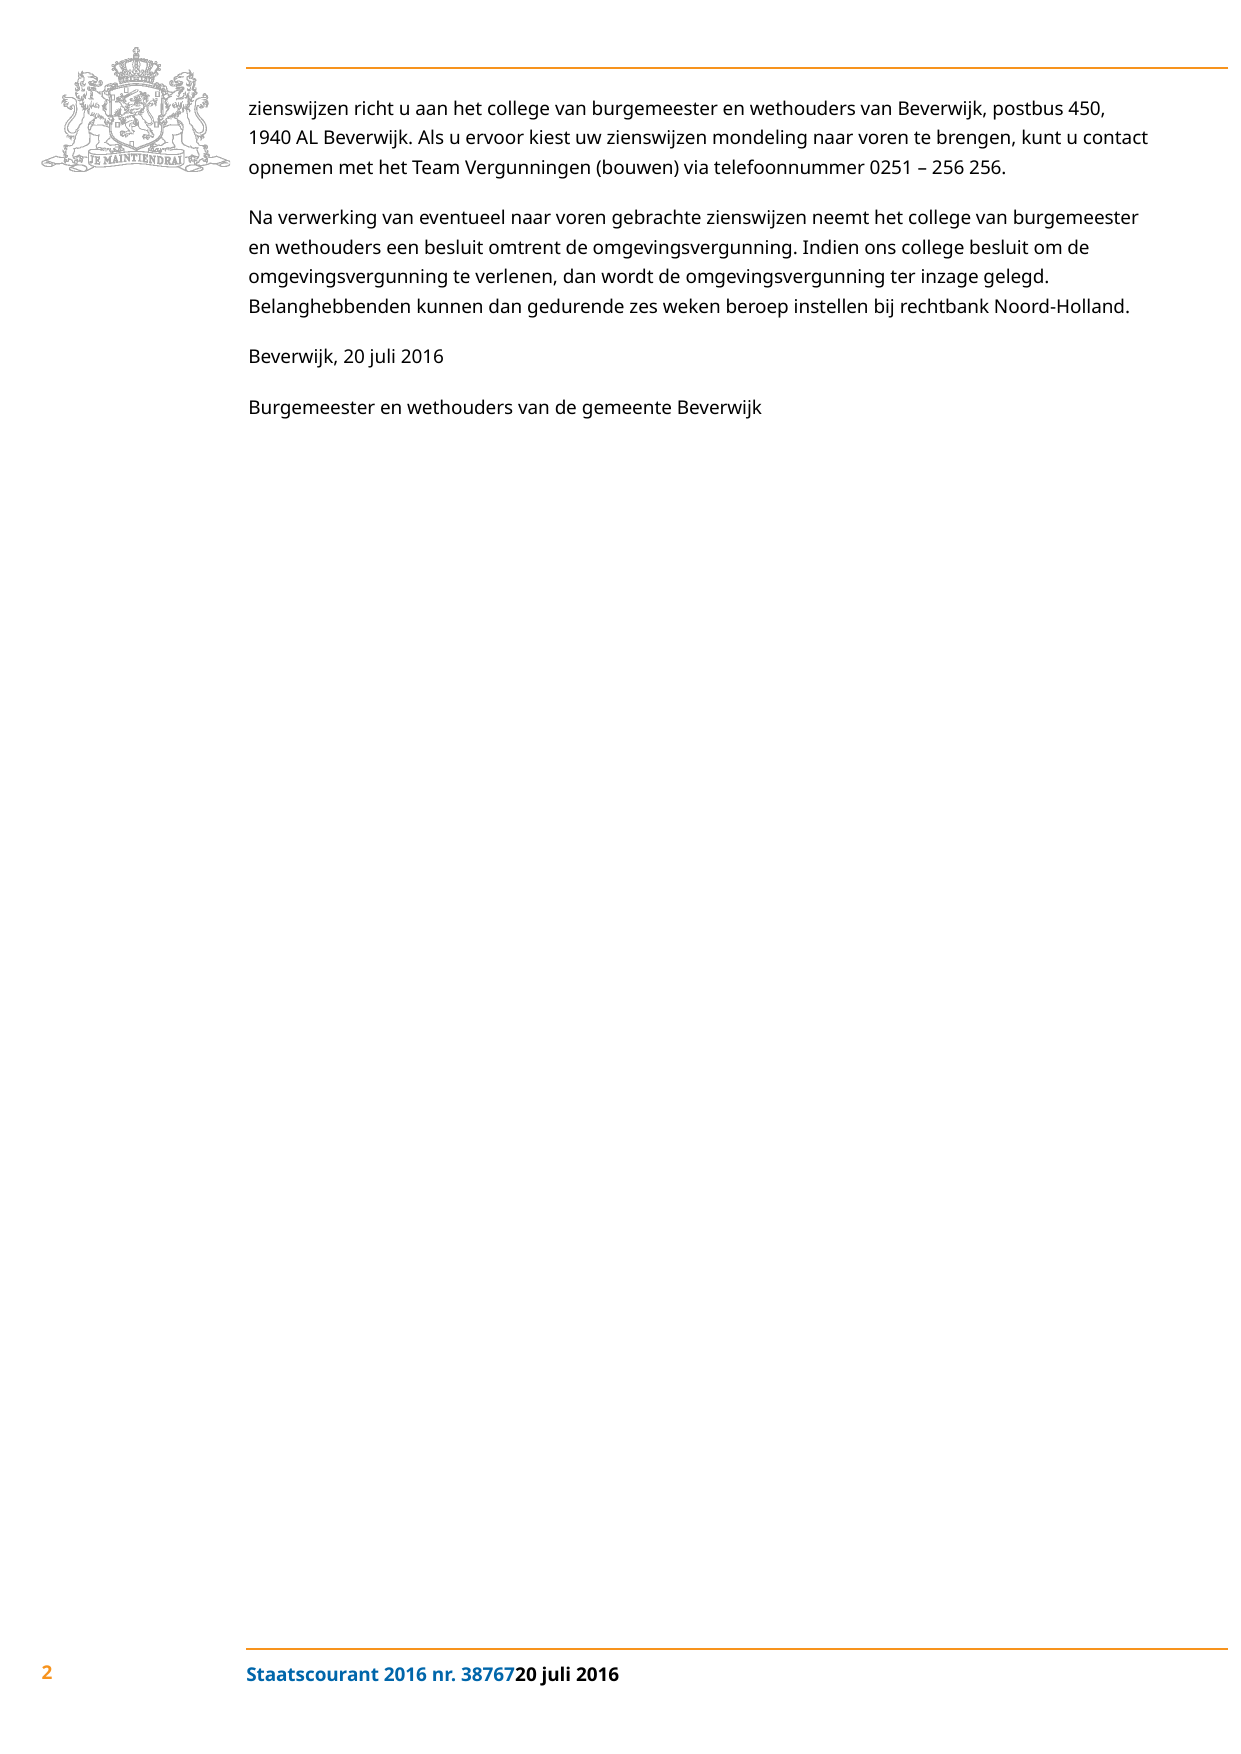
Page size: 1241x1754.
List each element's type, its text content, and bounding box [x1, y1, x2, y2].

text Na verwerking van eventueel naar voren gebrachte zienswijzen neemt het college van burgemeester en wethouders een besluit omtrent de omgevingsvergunning. Indien ons college besluit om de omgevingsvergunning te verlenen, dan wordt de omgevingsvergunning ter inzage gelegd. Belanghebbenden kunnen dan gedurende zes weken beroep instellen bij rechtbank Noord-Holland. [248, 204, 1152, 319]
text zienswijzen richt u aan het college van burgemeester en wethouders van Beverwijk, postbus 450, 1940 AL Beverwijk. Als u ervoor kiest uw zienswijzen mondeling naar voren te brengen, kunt u contact opnemen met het Team Vergunningen (bouwen) via telefoonnummer 0251 – 256 256. [248, 95, 1152, 180]
text Beverwijk, 20 juli 2016 [248, 343, 1152, 369]
picture [41, 47, 231, 172]
text Burgemeester en wethouders van de gemeente Beverwijk [248, 394, 1152, 420]
